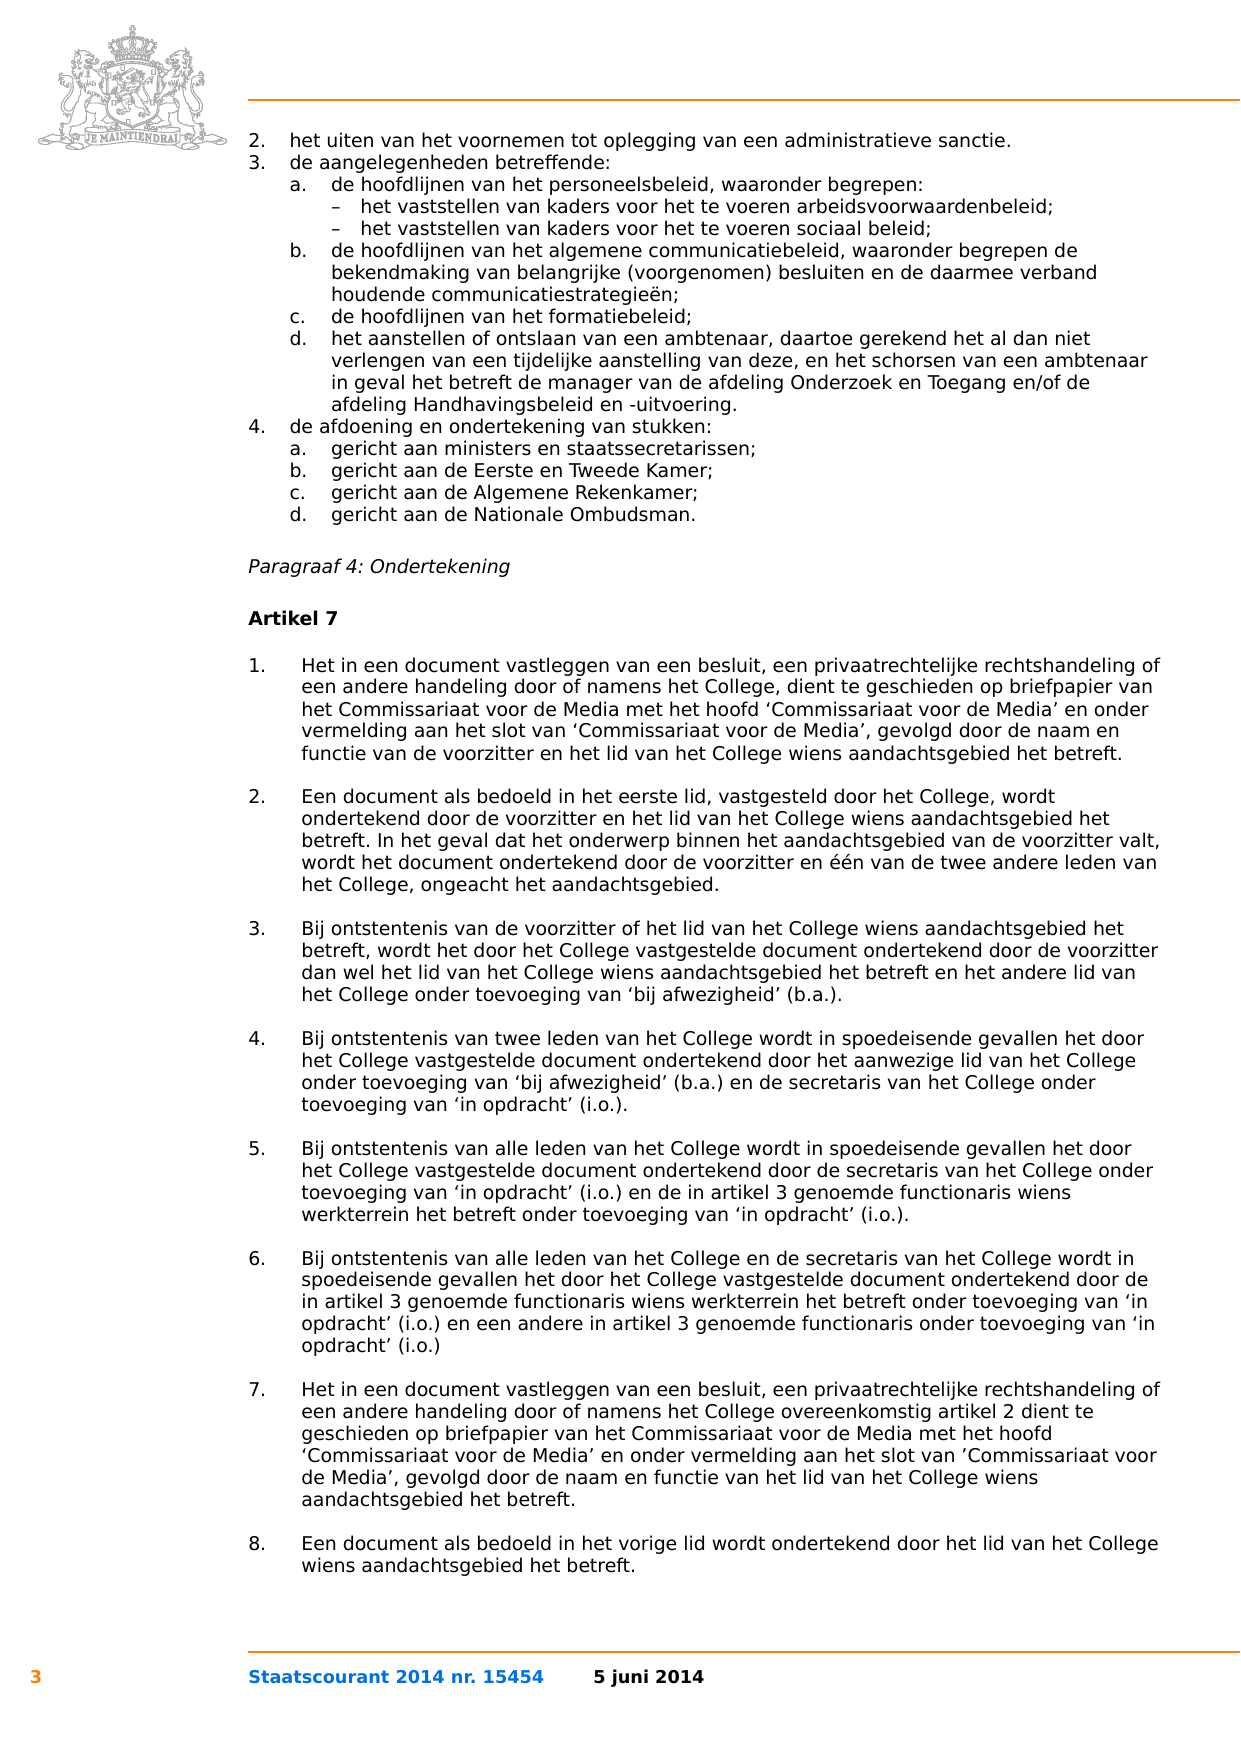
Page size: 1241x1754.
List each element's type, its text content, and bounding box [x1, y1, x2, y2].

text 3. Bij ontstentenis van de voorzitter of het lid van het College wiens aandachtsgebied het betreft, wordt het door het College vastgestelde document ondertekend door de voorzitter dan wel het lid van het College wiens aandachtsgebied het betreft en het andere lid van het College onder toevoeging van ‘bij afwezigheid’ (b.a.). [248, 918, 1163, 1006]
text d. gericht aan de Nationale Ombudsman. [289, 503, 1163, 526]
text 4. Bij ontstentenis van twee leden van het College wordt in spoedeisende gevallen het door het College vastgestelde document ondertekend door het aanwezige lid van het College onder toevoeging van ‘bij afwezigheid’ (b.a.) en de secretaris van het College onder toevoeging van ‘in opdracht’ (i.o.). [248, 1028, 1163, 1116]
picture [38, 25, 227, 150]
text 2. het uiten van het voornemen tot oplegging van een administratieve sanctie. [248, 130, 1163, 152]
subtitle Paragraaf 4: Ondertekening [248, 556, 1163, 577]
subtitle Artikel 7 [248, 607, 1163, 629]
text 6. Bij ontstentenis van alle leden van het College en de secretaris van het College wordt in spoedeisende gevallen het door het College vastgestelde document ondertekend door de in artikel 3 genoemde functionaris wiens werkterrein het betreft onder toevoeging van ‘in opdracht’ (i.o.) en een andere in artikel 3 genoemde functionaris onder toevoeging van ‘in opdracht’ (i.o.) [248, 1247, 1163, 1357]
text b. de hoofdlijnen van het algemene communicatiebeleid, waaronder begrepen de bekendmaking van belangrijke (voorgenomen) besluiten en de daarmee verband houdende communicatiestrategieën; [289, 240, 1163, 306]
text 1. Het in een document vastleggen van een besluit, een privaatrechtelijke rechtshandeling of een andere handeling door of namens het College, dient te geschieden op briefpapier van het Commissariaat voor de Media met het hoofd ‘Commissariaat voor de Media’ en onder vermelding aan het slot van ‘Commissariaat voor de Media’, gevolgd door de naam en functie van de voorzitter en het lid van het College wiens aandachtsgebied het betreft. [248, 654, 1163, 764]
text b. gericht aan de Eerste en Tweede Kamer; [289, 459, 1163, 482]
text 4. de afdoening en ondertekening van stukken: [248, 416, 1163, 438]
text – het vaststellen van kaders voor het te voeren arbeidsvoorwaardenbeleid; [331, 196, 1163, 218]
text 2. Een document als bedoeld in het eerste lid, vastgesteld door het College, wordt ondertekend door de voorzitter en het lid van het College wiens aandachtsgebied het betreft. In het geval dat het onderwerp binnen het aandachtsgebied van de voorzitter valt, wordt het document ondertekend door de voorzitter en één van de twee andere leden van het College, ongeacht het aandachtsgebied. [248, 786, 1163, 896]
text 5. Bij ontstentenis van alle leden van het College wordt in spoedeisende gevallen het door het College vastgestelde document ondertekend door de secretaris van het College onder toevoeging van ‘in opdracht’ (i.o.) en de in artikel 3 genoemde functionaris wiens werkterrein het betreft onder toevoeging van ‘in opdracht’ (i.o.). [248, 1138, 1163, 1226]
text – het vaststellen van kaders voor het te voeren sociaal beleid; [331, 218, 1163, 240]
text a. de hoofdlijnen van het personeelsbeleid, waaronder begrepen: [289, 174, 1163, 196]
text 7. Het in een document vastleggen van een besluit, een privaatrechtelijke rechtshandeling of een andere handeling door of namens het College overeenkomstig artikel 2 dient te geschieden op briefpapier van het Commissariaat voor de Media met het hoofd ‘Commissariaat voor de Media’ en onder vermelding aan het slot van ’Commissariaat voor de Media’, gevolgd door de naam en functie van het lid van het College wiens aandachtsgebied het betreft. [248, 1379, 1163, 1511]
text 8. Een document als bedoeld in het vorige lid wordt ondertekend door het lid van het College wiens aandachtsgebied het betreft. [248, 1533, 1163, 1577]
text d. het aanstellen of ontslaan van een ambtenaar, daartoe gerekend het al dan niet verlengen van een tijdelijke aanstelling van deze, en het schorsen van een ambtenaar in geval het betreft de manager van de afdeling Onderzoek en Toegang en/of de afdeling Handhavingsbeleid en -uitvoering. [289, 328, 1163, 416]
text c. gericht aan de Algemene Rekenkamer; [289, 482, 1163, 503]
text c. de hoofdlijnen van het formatiebeleid; [289, 306, 1163, 328]
text a. gericht aan ministers en staatssecretarissen; [289, 438, 1163, 459]
text 3. de aangelegenheden betreffende: [248, 152, 1163, 174]
